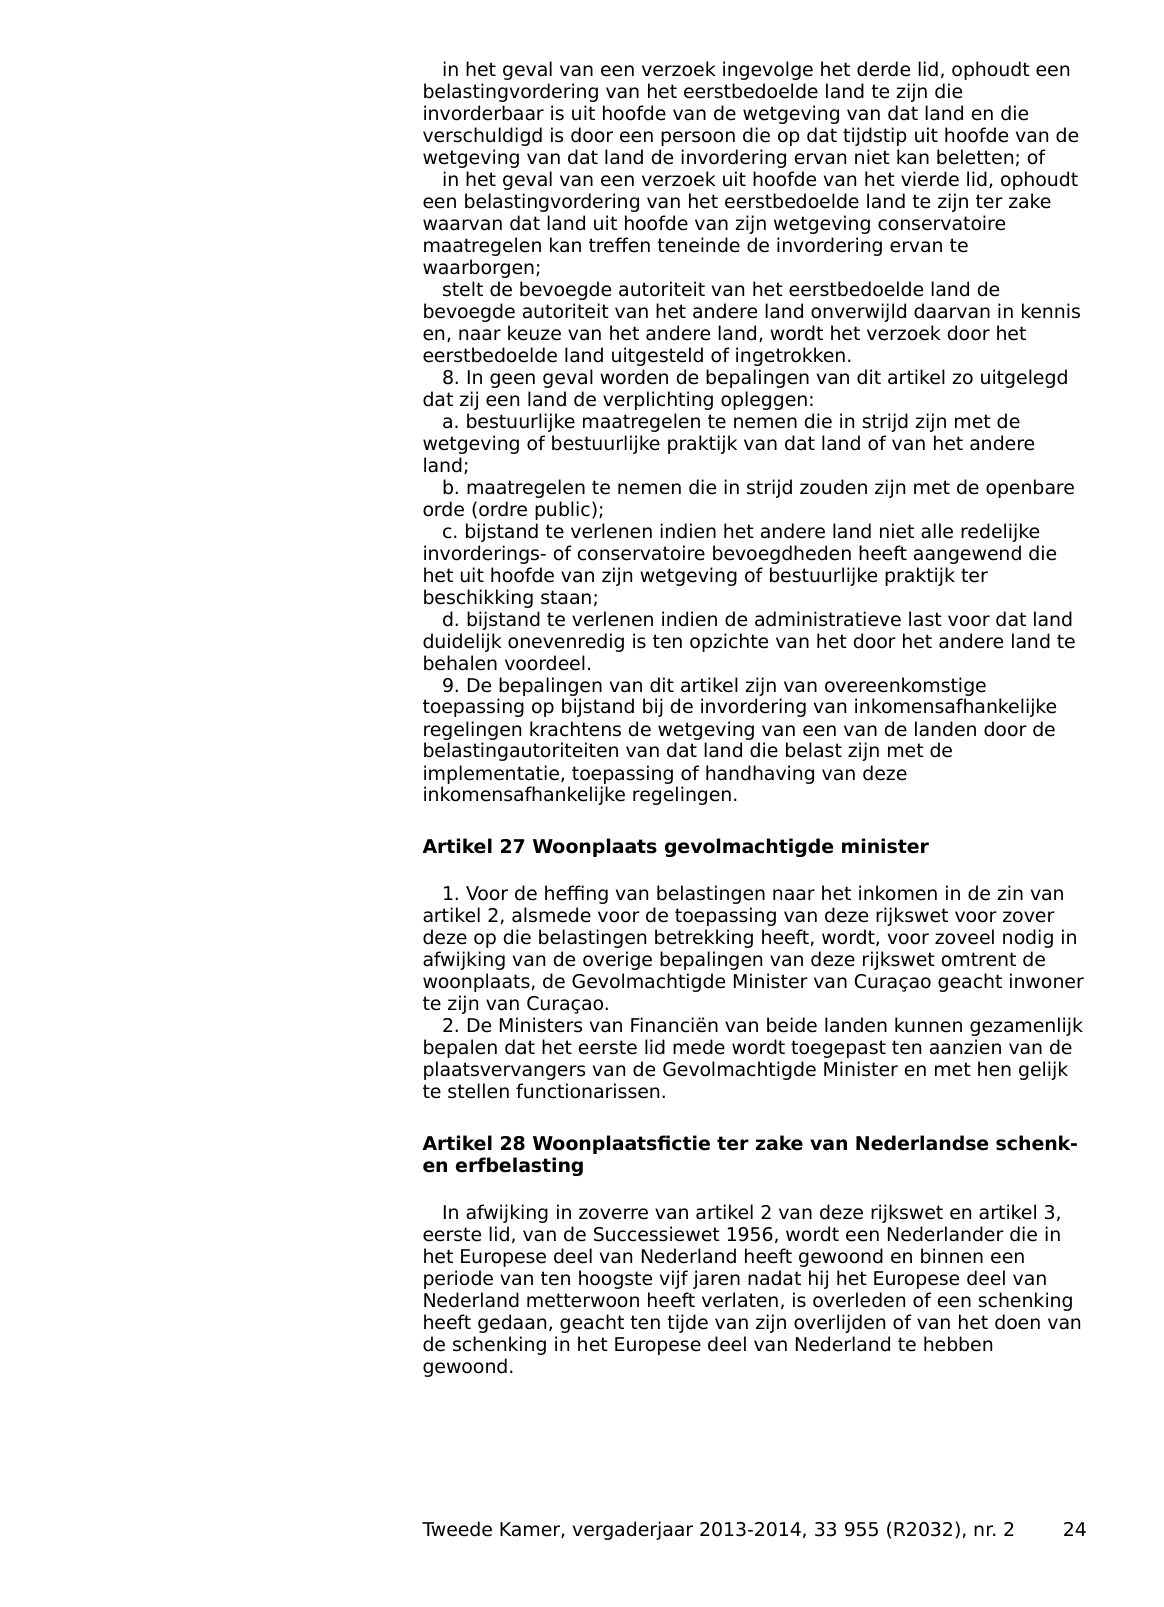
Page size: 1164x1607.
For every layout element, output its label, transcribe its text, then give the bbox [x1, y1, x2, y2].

text 2. De Ministers van Financiën van beide landen kunnen gezamenlijk bepalen dat het eerste lid mede wordt toegepast ten aanzien van de plaatsvervangers van de Gevolmachtigde Minister en met hen gelijk te stellen functionarissen. [422, 1015, 1087, 1103]
subtitle Artikel 28 Woonplaatsfictie ter zake van Nederlandse schenk- en erfbelasting [422, 1133, 1087, 1177]
text stelt de bevoegde autoriteit van het eerstbedoelde land de bevoegde autoriteit van het andere land onverwijld daarvan in kennis en, naar keuze van het andere land, wordt het verzoek door het eerstbedoelde land uitgesteld of ingetrokken. [422, 279, 1087, 367]
text 1. Voor de heffing van belastingen naar het inkomen in de zin van artikel 2, alsmede voor de toepassing van deze rijkswet voor zover deze op die belastingen betrekking heeft, wordt, voor zoveel nodig in afwijking van de overige bepalingen van deze rijkswet omtrent de woonplaats, de Gevolmachtigde Minister van Curaçao geacht inwoner te zijn van Curaçao. [422, 883, 1087, 1015]
text In afwijking in zoverre van artikel 2 van deze rijkswet en artikel 3, eerste lid, van de Successiewet 1956, wordt een Nederlander die in het Europese deel van Nederland heeft gewoond en binnen een periode van ten hoogste vijf jaren nadat hij het Europese deel van Nederland metterwoon heeft verlaten, is overleden of een schenking heeft gedaan, geacht ten tijde van zijn overlijden of van het doen van de schenking in het Europese deel van Nederland te hebben gewoond. [422, 1202, 1087, 1378]
text a. bestuurlijke maatregelen te nemen die in strijd zijn met de wetgeving of bestuurlijke praktijk van dat land of van het andere land; [422, 411, 1087, 477]
text c. bijstand te verlenen indien het andere land niet alle redelijke invorderings- of conservatoire bevoegdheden heeft aangewend die het uit hoofde van zijn wetgeving of bestuurlijke praktijk ter beschikking staan; [422, 521, 1087, 608]
subtitle Artikel 27 Woonplaats gevolmachtigde minister [422, 836, 1087, 858]
text in het geval van een verzoek ingevolge het derde lid, ophoudt een belastingvordering van het eerstbedoelde land te zijn die invorderbaar is uit hoofde van de wetgeving van dat land en die verschuldigd is door een persoon die op dat tijdstip uit hoofde van de wetgeving van dat land de invordering ervan niet kan beletten; of [422, 59, 1087, 169]
text in het geval van een verzoek uit hoofde van het vierde lid, ophoudt een belastingvordering van het eerstbedoelde land te zijn ter zake waarvan dat land uit hoofde van zijn wetgeving conservatoire maatregelen kan treffen teneinde de invordering ervan te waarborgen; [422, 169, 1087, 279]
text 8. In geen geval worden de bepalingen van dit artikel zo uitgelegd dat zij een land de verplichting opleggen: [422, 367, 1087, 411]
text 9. De bepalingen van dit artikel zijn van overeenkomstige toepassing op bijstand bij de invordering van inkomensafhankelijke regelingen krachtens de wetgeving van een van de landen door de belastingautoriteiten van dat land die belast zijn met de implementatie, toepassing of handhaving van deze inkomensafhankelijke regelingen. [422, 674, 1087, 806]
text b. maatregelen te nemen die in strijd zouden zijn met de openbare orde (ordre public); [422, 477, 1087, 521]
text d. bijstand te verlenen indien de administratieve last voor dat land duidelijk onevenredig is ten opzichte van het door het andere land te behalen voordeel. [422, 608, 1087, 674]
